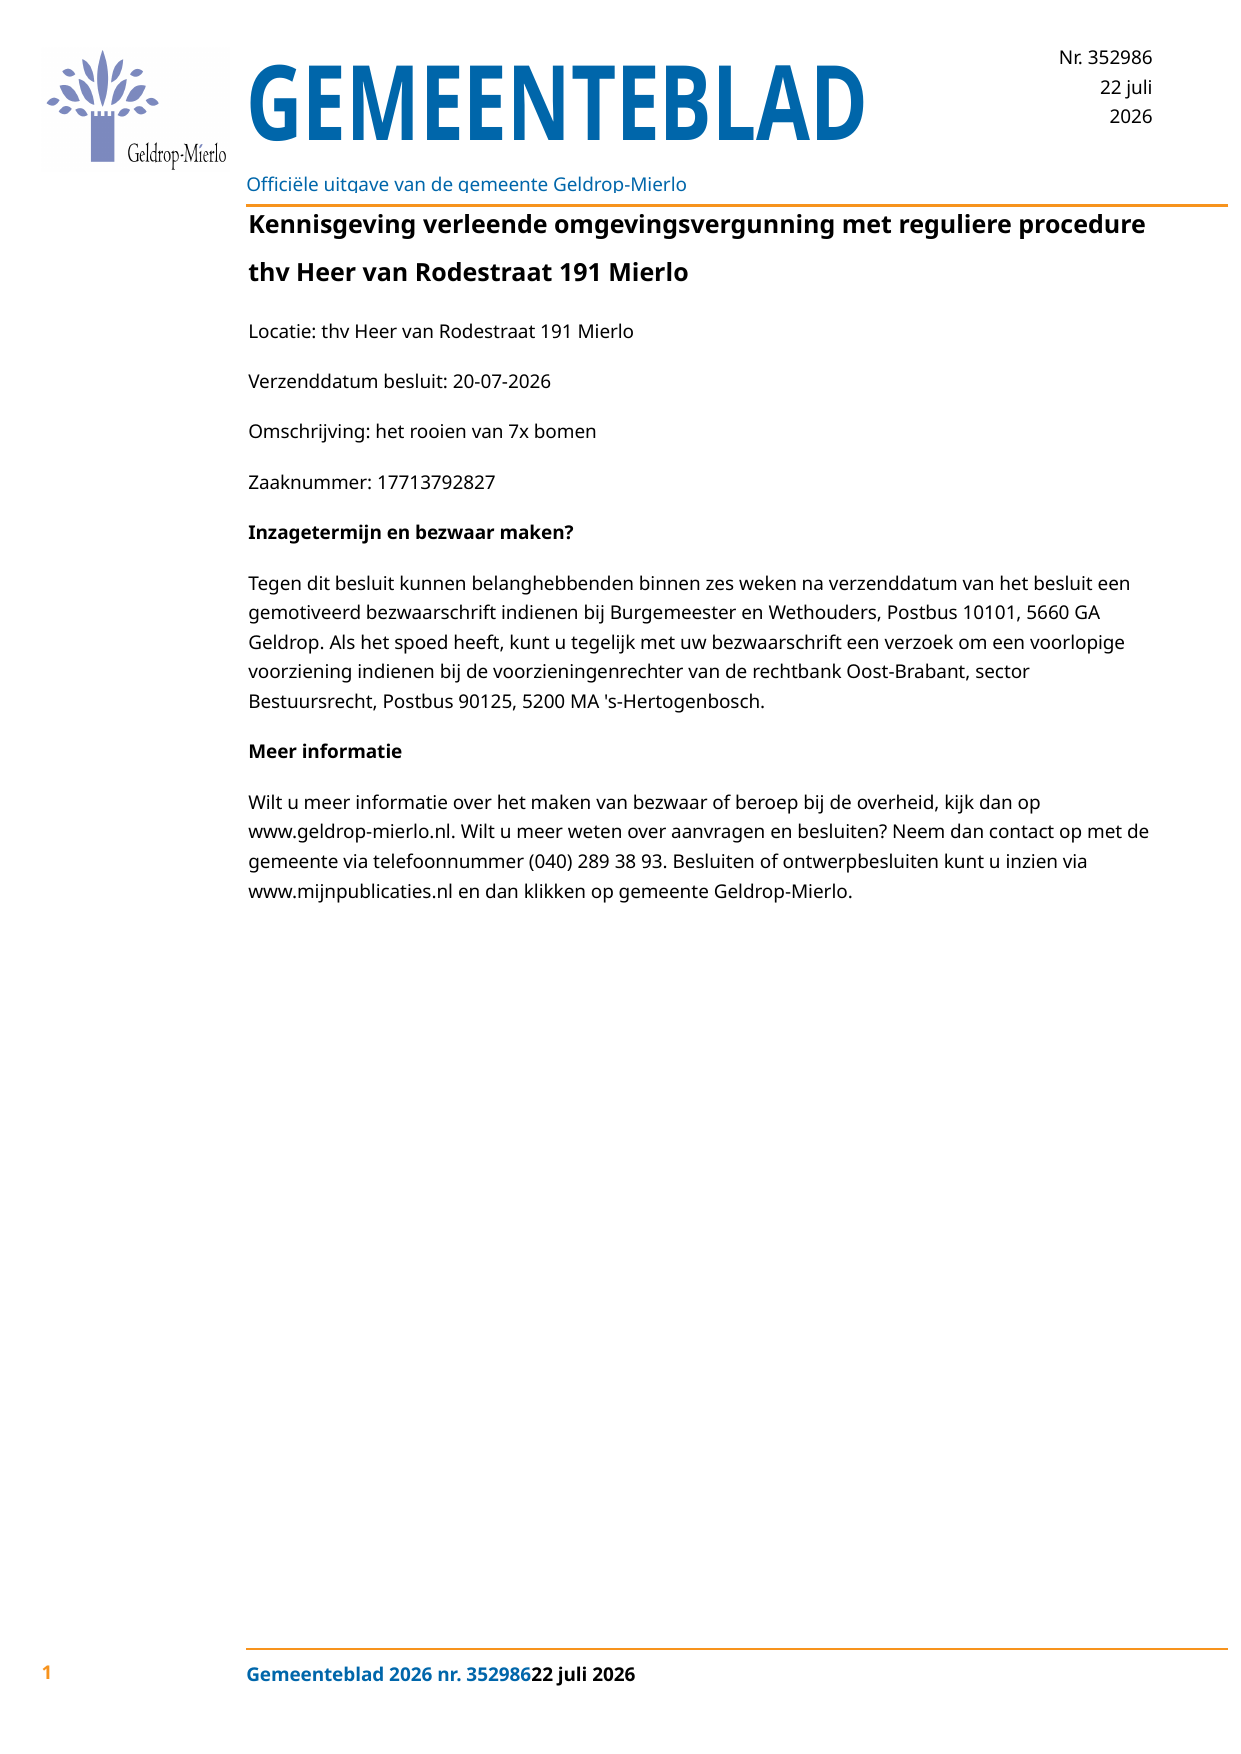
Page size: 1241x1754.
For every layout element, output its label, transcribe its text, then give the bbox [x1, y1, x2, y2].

text Omschrijving: het rooien van 7x bomen [248, 419, 1152, 444]
picture [41, 47, 231, 172]
text Tegen dit besluit kunnen belanghebbenden binnen zes weken na verzenddatum van het besluit een gemotiveerd bezwaarschrift indienen bij Burgemeester en Wethouders, Postbus 10101, 5660 GA Geldrop. Als het spoed heeft, kunt u tegelijk met uw bezwaarschrift een verzoek om een voorlopige voorziening indienen bij de voorzieningenrechter van de rechtbank Oost-Brabant, sector Bestuursrecht, Postbus 90125, 5200 MA 's-Hertogenbosch. [248, 570, 1152, 714]
text Inzagetermijn en bezwaar maken? [248, 519, 1152, 545]
text Zaaknummer: 17713792827 [248, 469, 1152, 495]
text Locatie: thv Heer van Rodestraat 191 Mierlo [248, 318, 1152, 344]
text Wilt u meer informatie over het maken van bezwaar of beroep bij de overheid, kijk dan op www.geldrop-mierlo.nl. Wilt u meer weten over aanvragen en besluiten? Neem dan contact op met de gemeente via telefoonnummer (040) 289 38 93. Besluiten of ontwerpbesluiten kunt u inzien via www.mijnpublicaties.nl en dan klikken op gemeente Geldrop-Mierlo. [248, 789, 1152, 904]
text Verzenddatum besluit: 20-07-2026 [248, 368, 1152, 394]
text Meer informatie [248, 739, 1152, 764]
text Kennisgeving verleende omgevingsvergunning met reguliere procedure thv Heer van Rodestraat 191 Mierlo [248, 207, 1152, 288]
